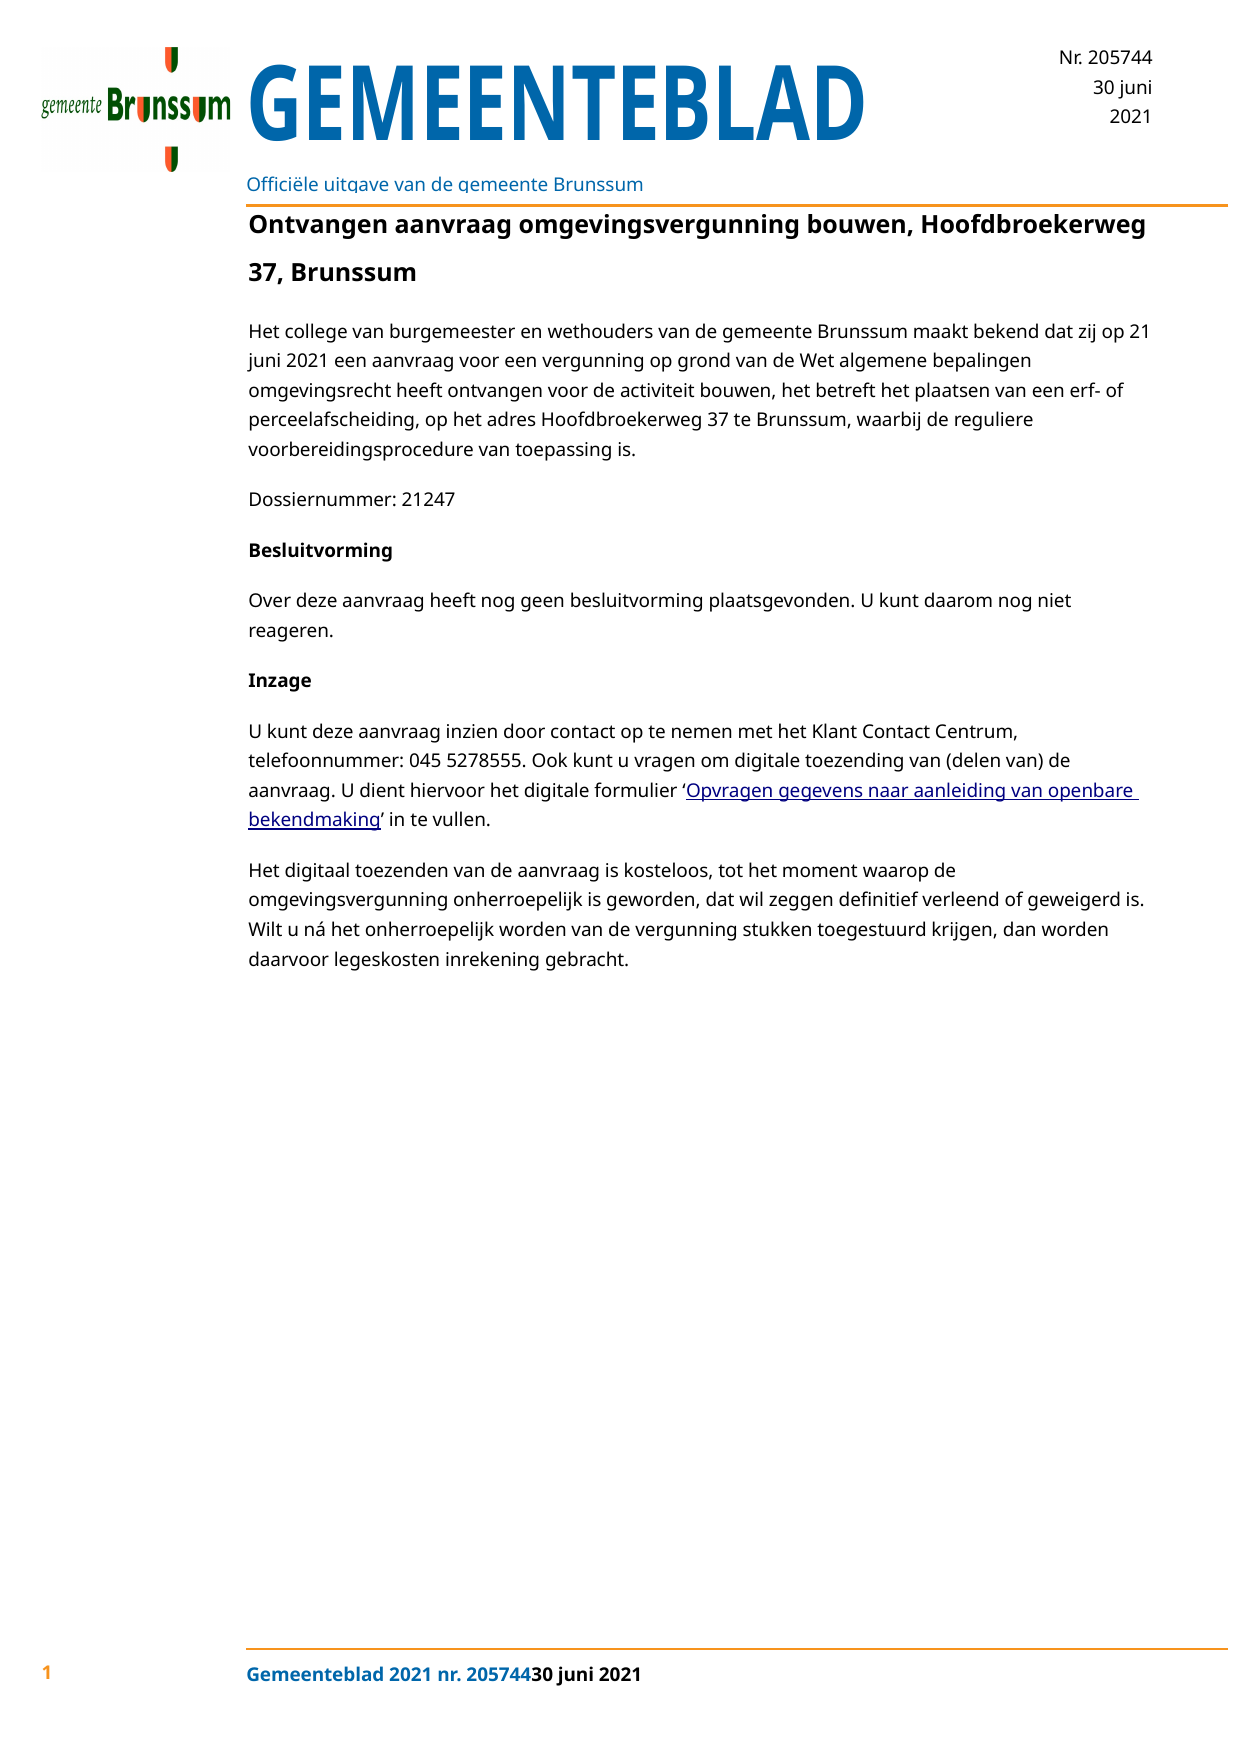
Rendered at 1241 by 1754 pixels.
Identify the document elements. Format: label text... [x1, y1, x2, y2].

text Ontvangen aanvraag omgevingsvergunning bouwen, Hoofdbroekerweg 37, Brunssum [248, 207, 1152, 288]
text Dossiernummer: 21247 [248, 487, 1152, 512]
text Over deze aanvraag heeft nog geen besluitvorming plaatsgevonden. U kunt daarom nog niet reageren. [248, 587, 1152, 643]
text U kunt deze aanvraag inzien door contact op te nemen met het Klant Contact Centrum, telefoonnummer: 045 5278555. Ook kunt u vragen om digitale toezending van (delen van) de aanvraag. U dient hiervoor het digitale formulier ‘Opvragen gegevens naar aanleiding van openbare bekendmaking’ in te vullen. [248, 718, 1152, 832]
text Het college van burgemeester en wethouders van de gemeente Brunssum maakt bekend dat zij op 21 juni 2021 een aanvraag voor een vergunning op grond van de Wet algemene bepalingen omgevingsrecht heeft ontvangen voor de activiteit bouwen, het betreft het plaatsen van een erf- of perceelafscheiding, op het adres Hoofdbroekerweg 37 te Brunssum, waarbij de reguliere voorbereidingsprocedure van toepassing is. [248, 318, 1152, 462]
text Het digitaal toezenden van de aanvraag is kosteloos, tot het moment waarop de omgevingsvergunning onherroepelijk is geworden, dat wil zeggen definitief verleend of geweigerd is. Wilt u ná het onherroepelijk worden van de vergunning stukken toegestuurd krijgen, dan worden daarvoor legeskosten inrekening gebracht. [248, 857, 1152, 972]
text Besluitvorming [248, 537, 1152, 563]
picture [41, 47, 231, 172]
text Inzage [248, 667, 1152, 693]
